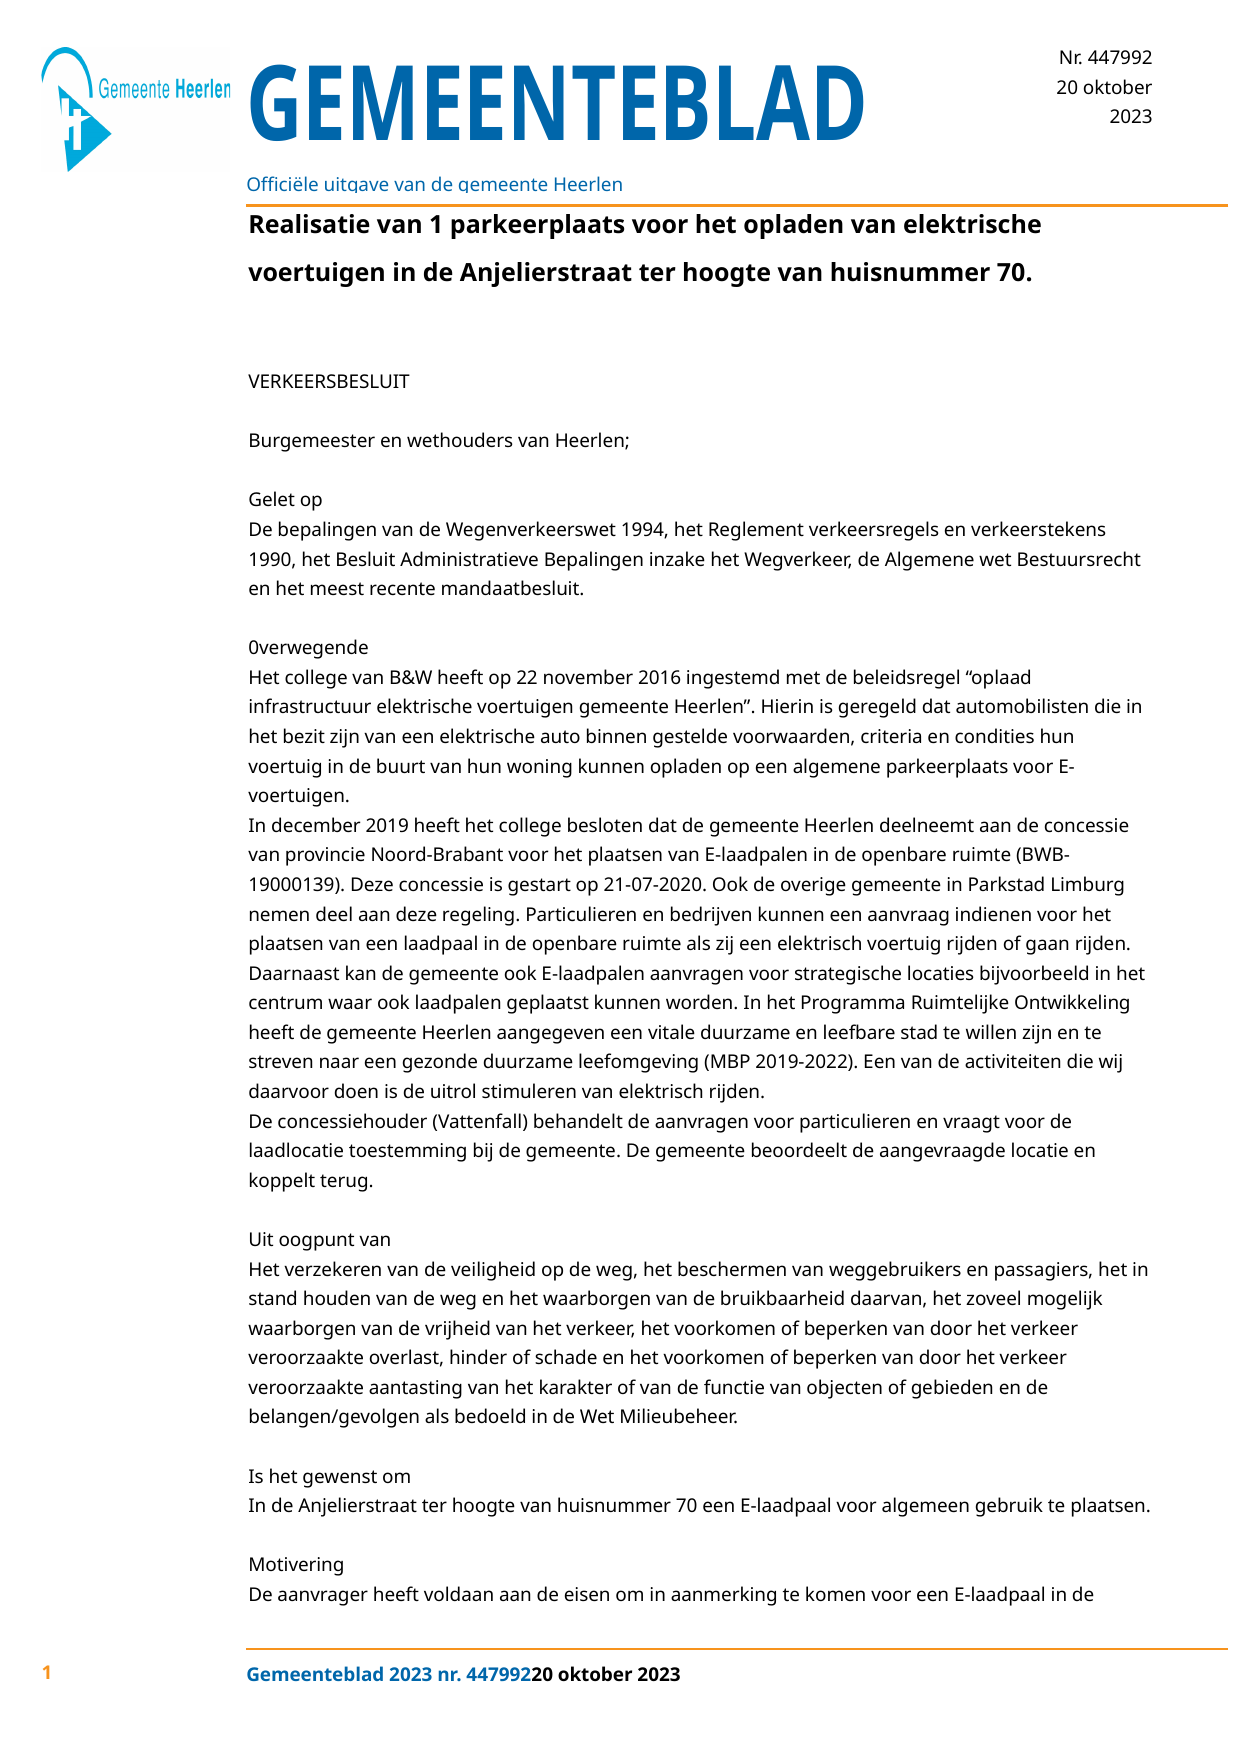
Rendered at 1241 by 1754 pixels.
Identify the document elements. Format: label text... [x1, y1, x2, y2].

text Gelet op [248, 487, 1152, 512]
text Burgemeester en wethouders van Heerlen; [248, 427, 1152, 453]
text Motivering [248, 1552, 1152, 1577]
text VERKEERSBESLUIT [248, 368, 1152, 394]
text Uit oogpunt van [248, 1226, 1152, 1252]
text 0verwegende [248, 634, 1152, 660]
text Het college van B&W heeft op 22 november 2016 ingestemd met de beleidsregel “oplaad infrastructuur elektrische voertuigen gemeente Heerlen”. Hierin is geregeld dat automobilisten die in het bezit zijn van een elektrische auto binnen gestelde voorwaarden, criteria en condities hun voertuig in de buurt van hun woning kunnen opladen op een algemene parkeerplaats voor E-voertuigen. [248, 664, 1152, 808]
text In december 2019 heeft het college besloten dat de gemeente Heerlen deelneemt aan de concessie van provincie Noord-Brabant voor het plaatsen van E-laadpalen in de openbare ruimte (BWB-19000139). Deze concessie is gestart op 21-07-2020. Ook de overige gemeente in Parkstad Limburg nemen deel aan deze regeling. Particulieren en bedrijven kunnen een aanvraag indienen voor het plaatsen van een laadpaal in de openbare ruimte als zij een elektrisch voertuig rijden of gaan rijden. Daarnaast kan de gemeente ook E-laadpalen aanvragen voor strategische locaties bijvoorbeeld in het centrum waar ook laadpalen geplaatst kunnen worden. In het Programma Ruimtelijke Ontwikkeling heeft de gemeente Heerlen aangegeven een vitale duurzame en leefbare stad te willen zijn en te streven naar een gezonde duurzame leefomgeving (MBP 2019-2022). Een van de activiteiten die wij daarvoor doen is de uitrol stimuleren van elektrisch rijden. [248, 812, 1152, 1104]
text Het verzekeren van de veiligheid op de weg, het beschermen van weggebruikers en passagiers, het in stand houden van de weg en het waarborgen van de bruikbaarheid daarvan, het zoveel mogelijk waarborgen van de vrijheid van het verkeer, het voorkomen of beperken van door het verkeer veroorzaakte overlast, hinder of schade en het voorkomen of beperken van door het verkeer veroorzaakte aantasting van het karakter of van de functie van objecten of gebieden en de belangen/gevolgen als bedoeld in de Wet Milieubeheer. [248, 1256, 1152, 1429]
text Is het gewenst om [248, 1463, 1152, 1488]
text Realisatie van 1 parkeerplaats voor het opladen van elektrische voertuigen in de Anjelierstraat ter hoogte van huisnummer 70. [248, 207, 1152, 288]
picture [41, 47, 59, 70]
text De aanvrager heeft voldaan aan de eisen om in aanmerking te komen voor een E-laadpaal in de [248, 1581, 1152, 1607]
text De concessiehouder (Vattenfall) behandelt de aanvragen voor particulieren en vraagt voor de laadlocatie toestemming bij de gemeente. De gemeente beoordeelt de aangevraagde locatie en koppelt terug. [248, 1108, 1152, 1193]
picture [41, 47, 231, 172]
text In de Anjelierstraat ter hoogte van huisnummer 70 een E-laadpaal voor algemeen gebruik te plaatsen. [248, 1492, 1152, 1518]
text De bepalingen van de Wegenverkeerswet 1994, het Reglement verkeersregels en verkeerstekens 1990, het Besluit Administratieve Bepalingen inzake het Wegverkeer, de Algemene wet Bestuursrecht en het meest recente mandaatbesluit. [248, 516, 1152, 601]
